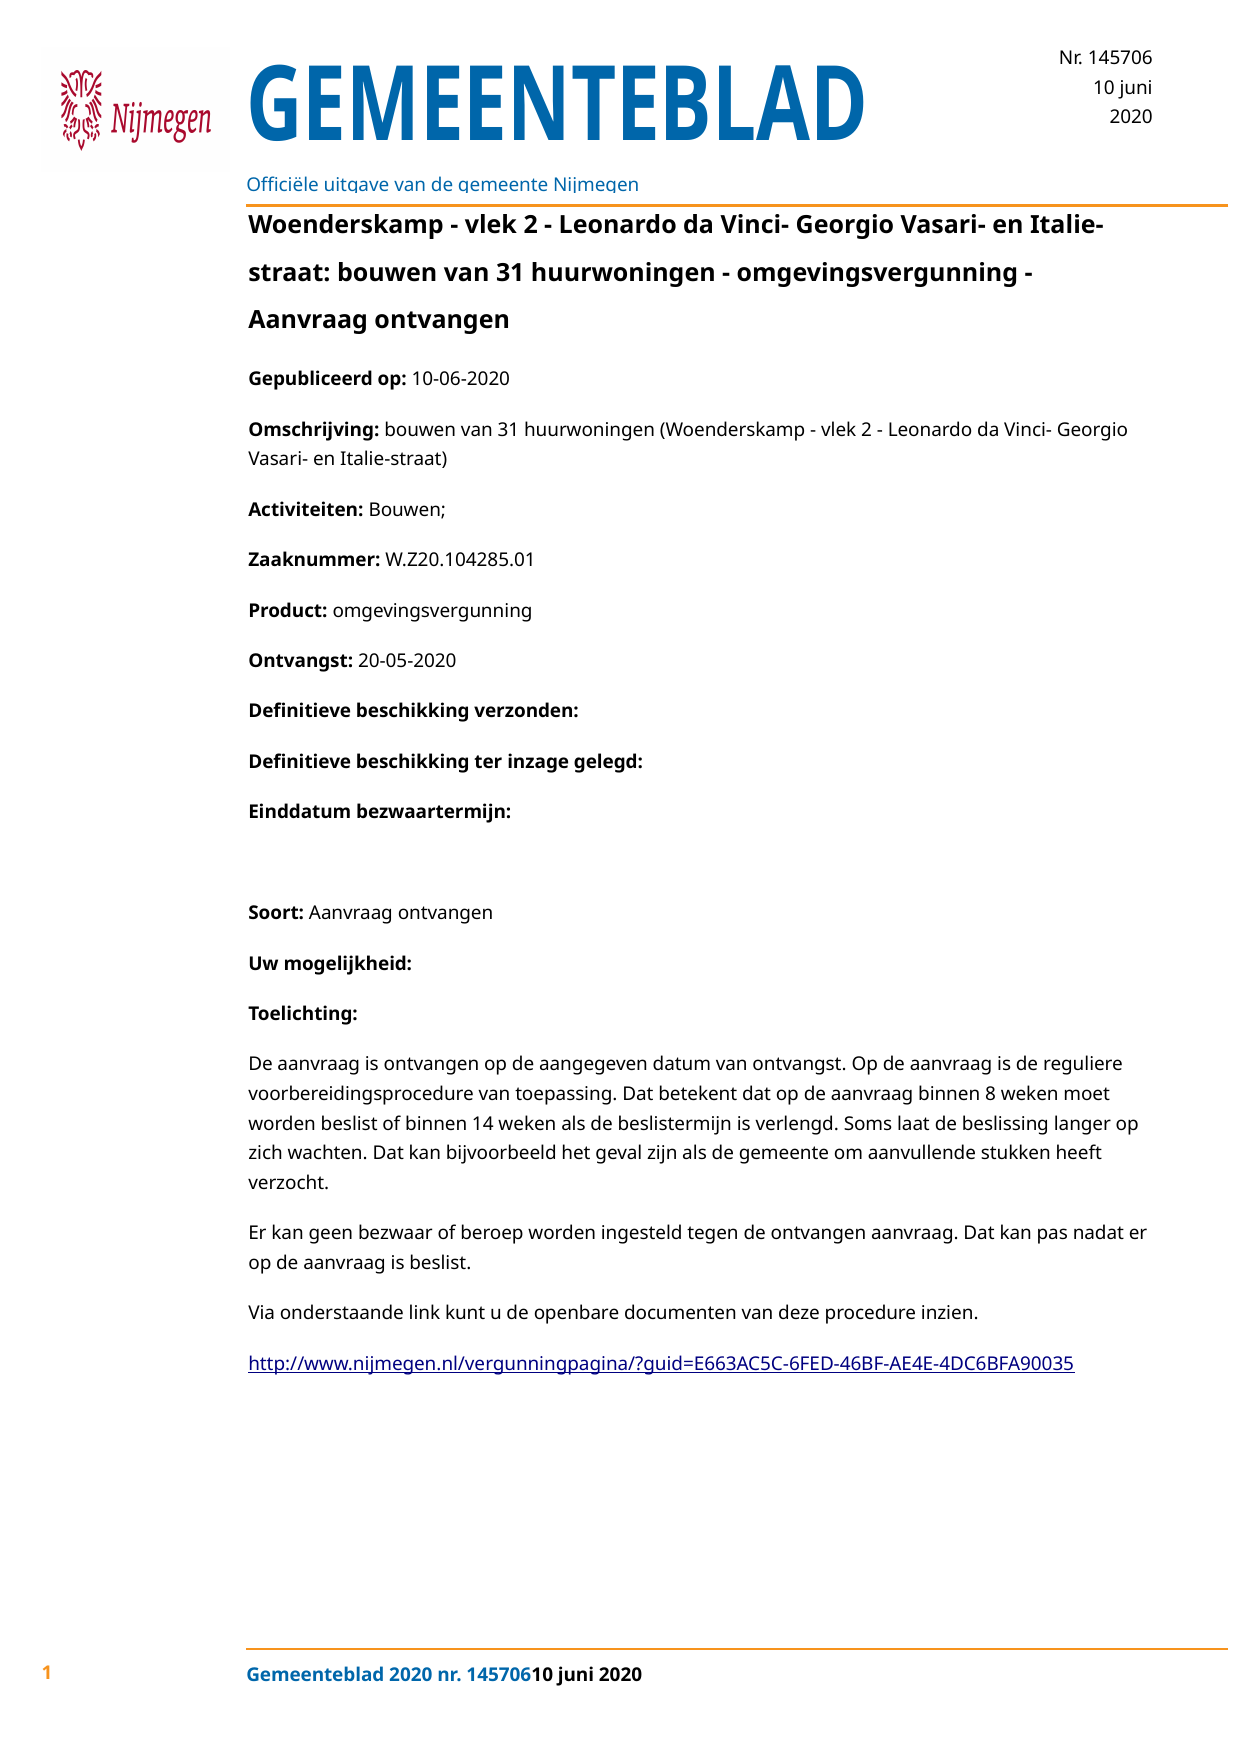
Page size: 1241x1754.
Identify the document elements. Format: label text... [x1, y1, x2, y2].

text Einddatum bezwaartermijn: [248, 798, 1152, 824]
picture [41, 47, 231, 172]
text Activiteiten: Bouwen; [248, 496, 1152, 522]
text Product: omgevingsvergunning [248, 597, 1152, 622]
text Zaaknummer: W.Z20.104285.01 [248, 546, 1152, 572]
text Uw mogelijkheid: [248, 950, 1152, 975]
text http://www.nijmegen.nl/vergunningpagina/?guid=E663AC5C-6FED-46BF-AE4E-4DC6BFA90035 [248, 1350, 1152, 1375]
text Definitieve beschikking verzonden: [248, 698, 1152, 723]
text Ontvangst: 20-05-2020 [248, 647, 1152, 673]
text Via onderstaande link kunt u de openbare documenten van deze procedure inzien. [248, 1299, 1152, 1325]
text Soort: Aanvraag ontvangen [248, 899, 1152, 925]
text Woenderskamp - vlek 2 - Leonardo da Vinci- Georgio Vasari- en Italie-straat: bouwen van 31 huurwoningen - omgevingsvergunning - Aanvraag ontvangen [248, 207, 1152, 336]
text Er kan geen bezwaar of beroep worden ingesteld tegen de ontvangen aanvraag. Dat kan pas nadat er op de aanvraag is beslist. [248, 1219, 1152, 1274]
text Definitieve beschikking ter inzage gelegd: [248, 748, 1152, 774]
text Toelichting: [248, 1000, 1152, 1026]
text De aanvraag is ontvangen op de aangegeven datum van ontvangst. Op de aanvraag is de reguliere voorbereidingsprocedure van toepassing. Dat betekent dat op de aanvraag binnen 8 weken moet worden beslist of binnen 14 weken als de beslistermijn is verlengd. Soms laat de beslissing langer op zich wachten. Dat kan bijvoorbeeld het geval zijn als de gemeente om aanvullende stukken heeft verzocht. [248, 1051, 1152, 1194]
text Omschrijving: bouwen van 31 huurwoningen (Woenderskamp - vlek 2 - Leonardo da Vinci- Georgio Vasari- en Italie-straat) [248, 416, 1152, 471]
text Gepubliceerd op: 10-06-2020 [248, 366, 1152, 391]
